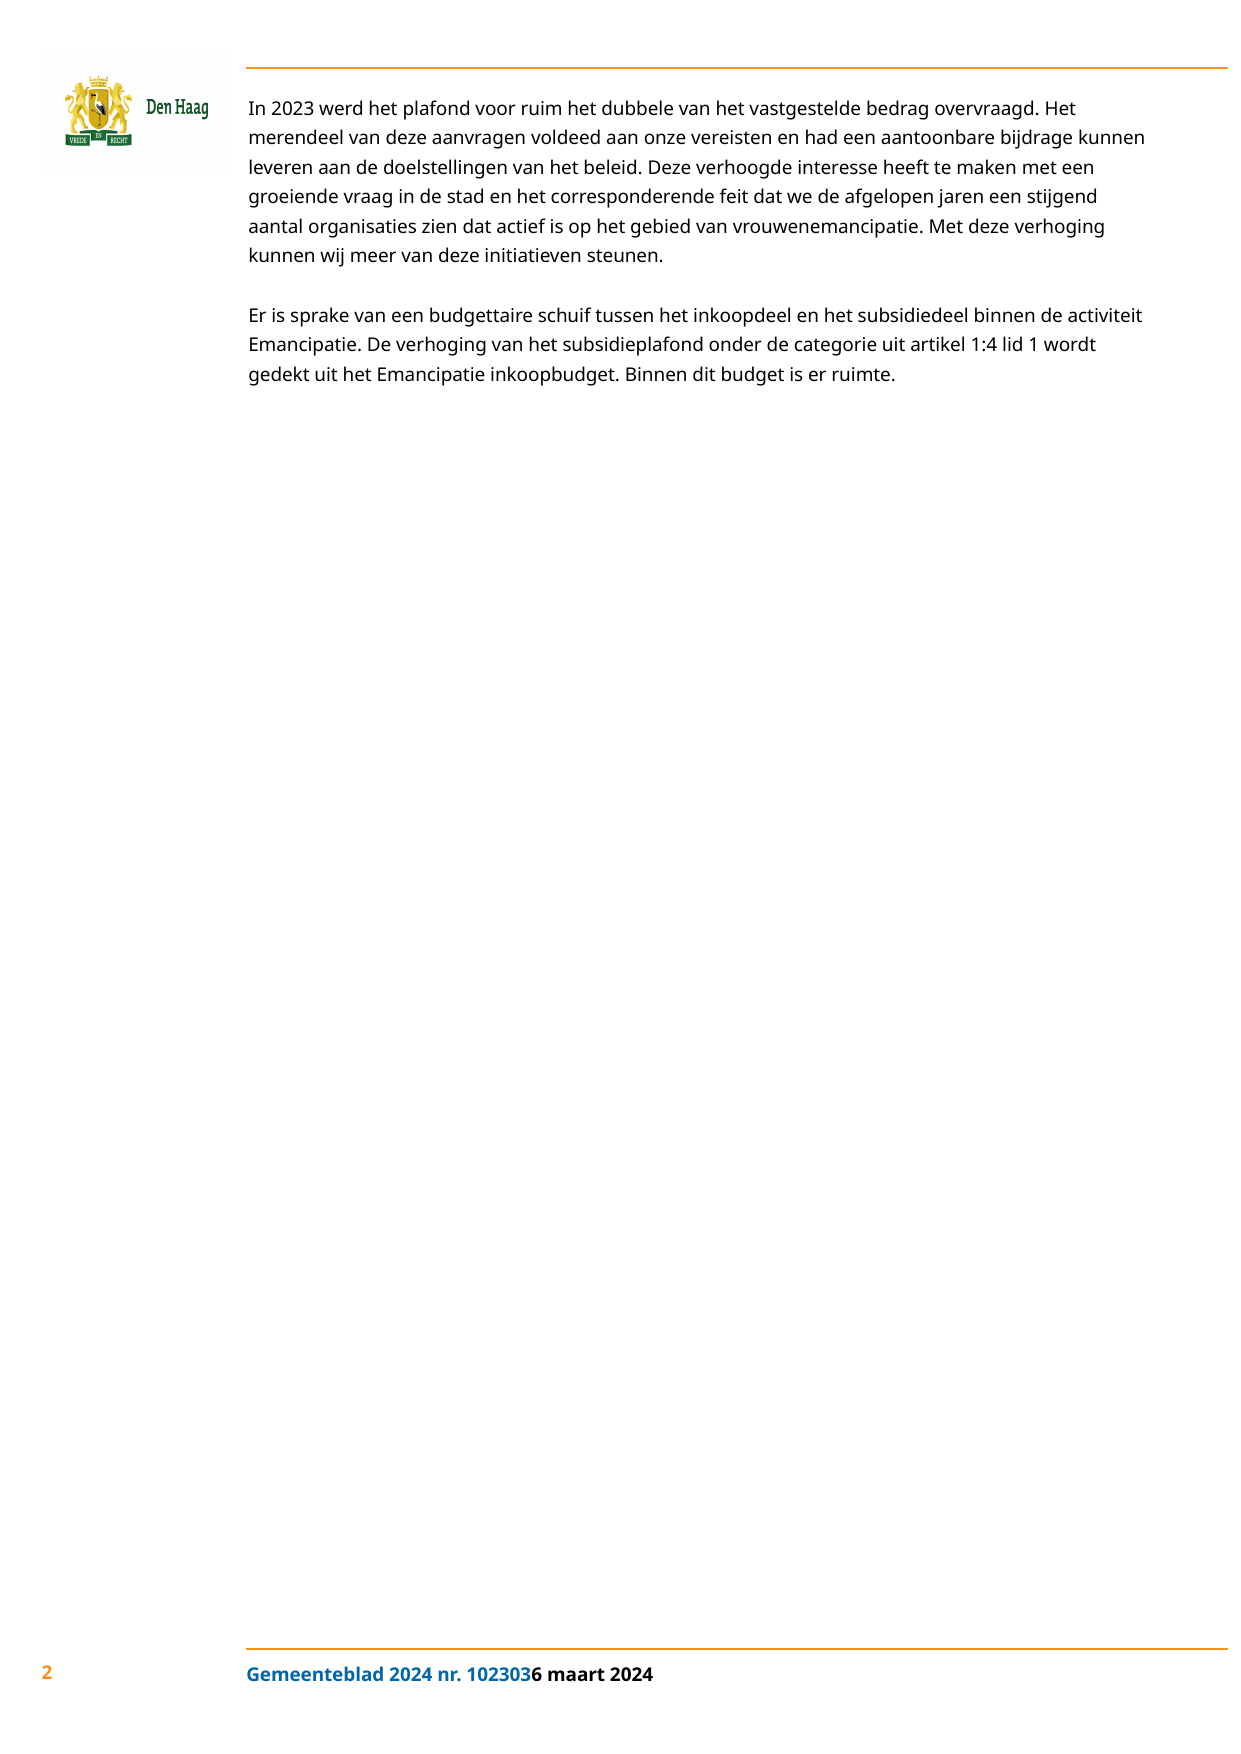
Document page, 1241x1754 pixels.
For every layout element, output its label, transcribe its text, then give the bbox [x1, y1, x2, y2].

text In 2023 werd het plafond voor ruim het dubbele van het vastgestelde bedrag overvraagd. Het merendeel van deze aanvragen voldeed aan onze vereisten en had een aantoonbare bijdrage kunnen leveren aan de doelstellingen van het beleid. Deze verhoogde interesse heeft te maken met een groeiende vraag in de stad en het corresponderende feit dat we de afgelopen jaren een stijgend aantal organisaties zien dat actief is op het gebied van vrouwenemancipatie. Met deze verhoging kunnen wij meer van deze initiatieven steunen. [248, 95, 1152, 268]
picture [41, 47, 231, 172]
text Er is sprake van een budgettaire schuif tussen het inkoopdeel en het subsidiedeel binnen de activiteit Emancipatie. De verhoging van het subsidieplafond onder de categorie uit artikel 1:4 lid 1 wordt gedekt uit het Emancipatie inkoopbudget. Binnen dit budget is er ruimte. [248, 302, 1152, 387]
